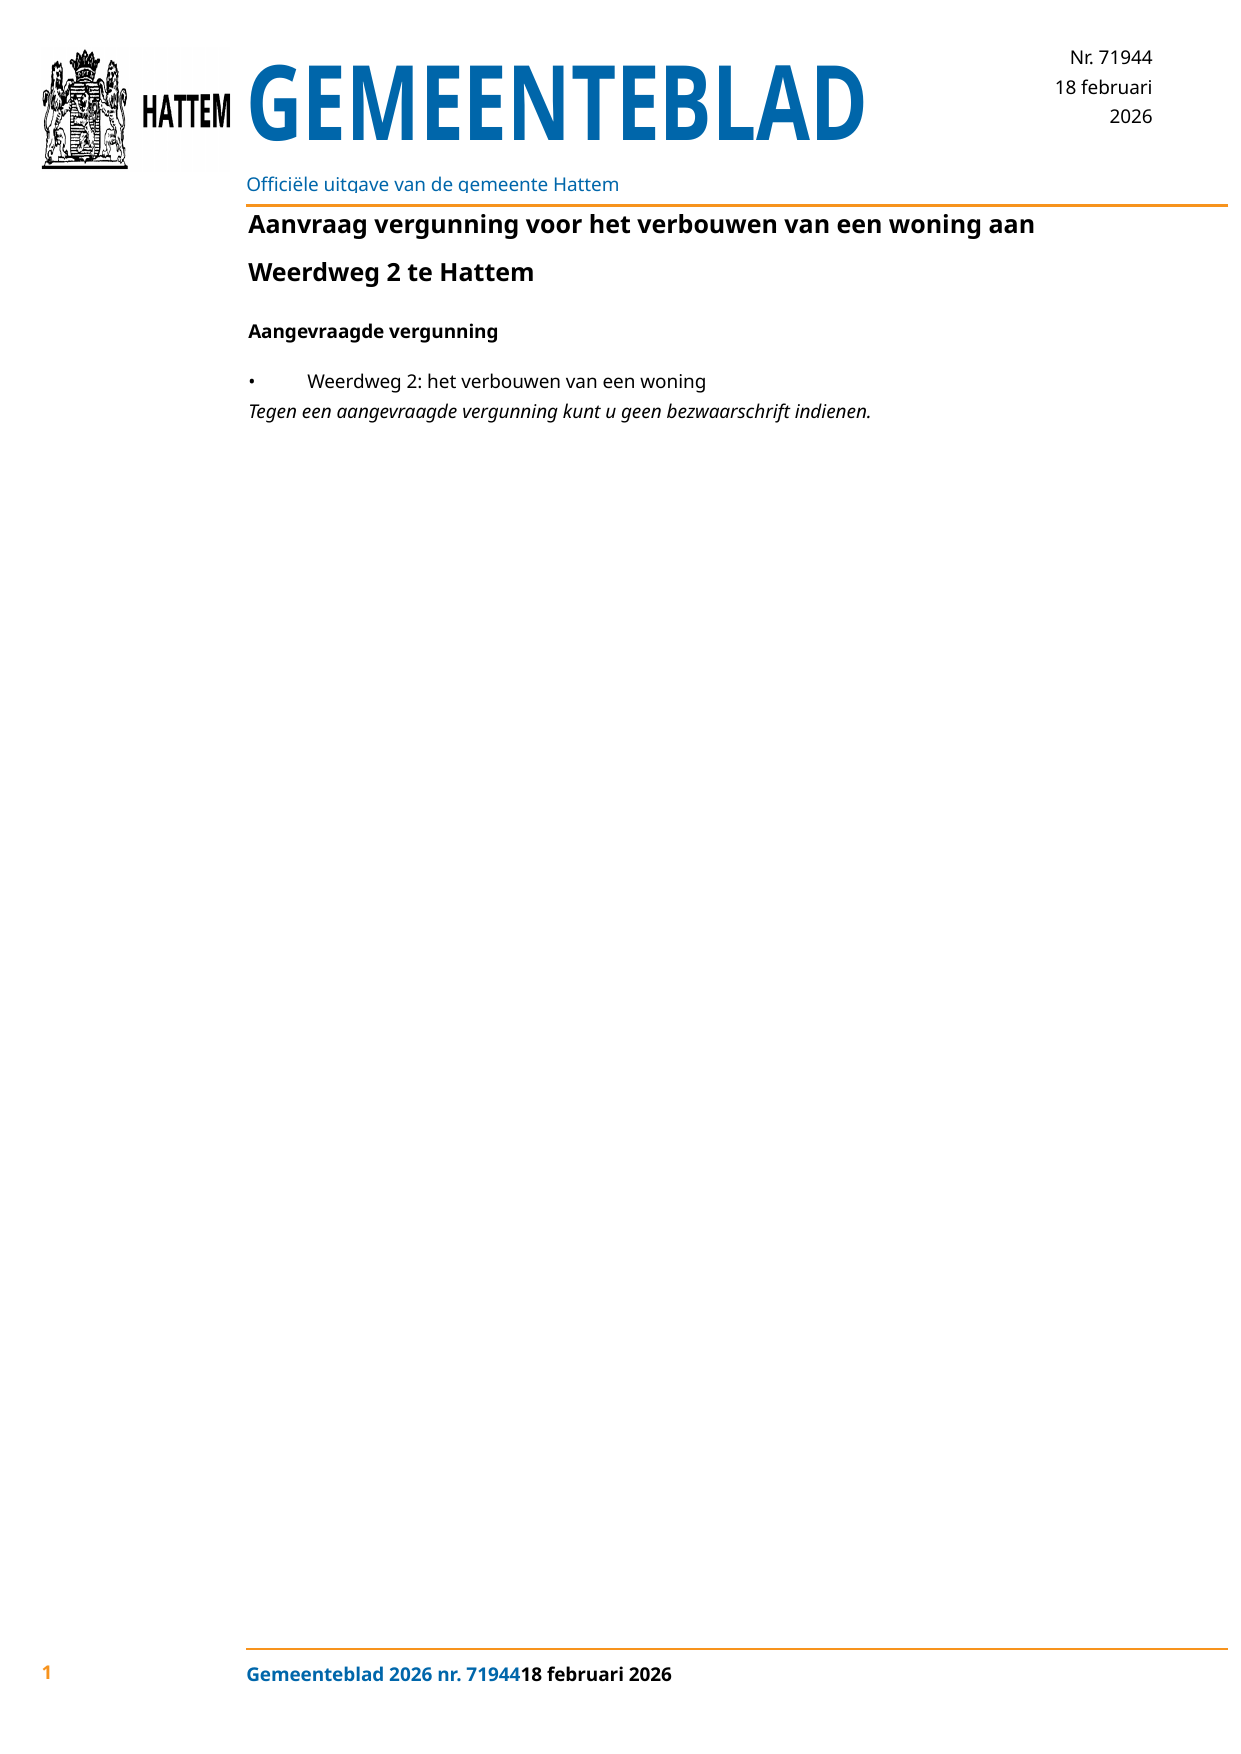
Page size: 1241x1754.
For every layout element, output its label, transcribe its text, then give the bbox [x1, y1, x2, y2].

list Weerdweg 2: het verbouwen van een woning [248, 368, 1152, 394]
text Tegen een aangevraagde vergunning kunt u geen bezwaarschrift indienen. [248, 398, 1152, 424]
text Aangevraagde vergunning [248, 318, 1152, 344]
picture [41, 47, 231, 172]
text Aanvraag vergunning voor het verbouwen van een woning aan Weerdweg 2 te Hattem [248, 207, 1152, 288]
